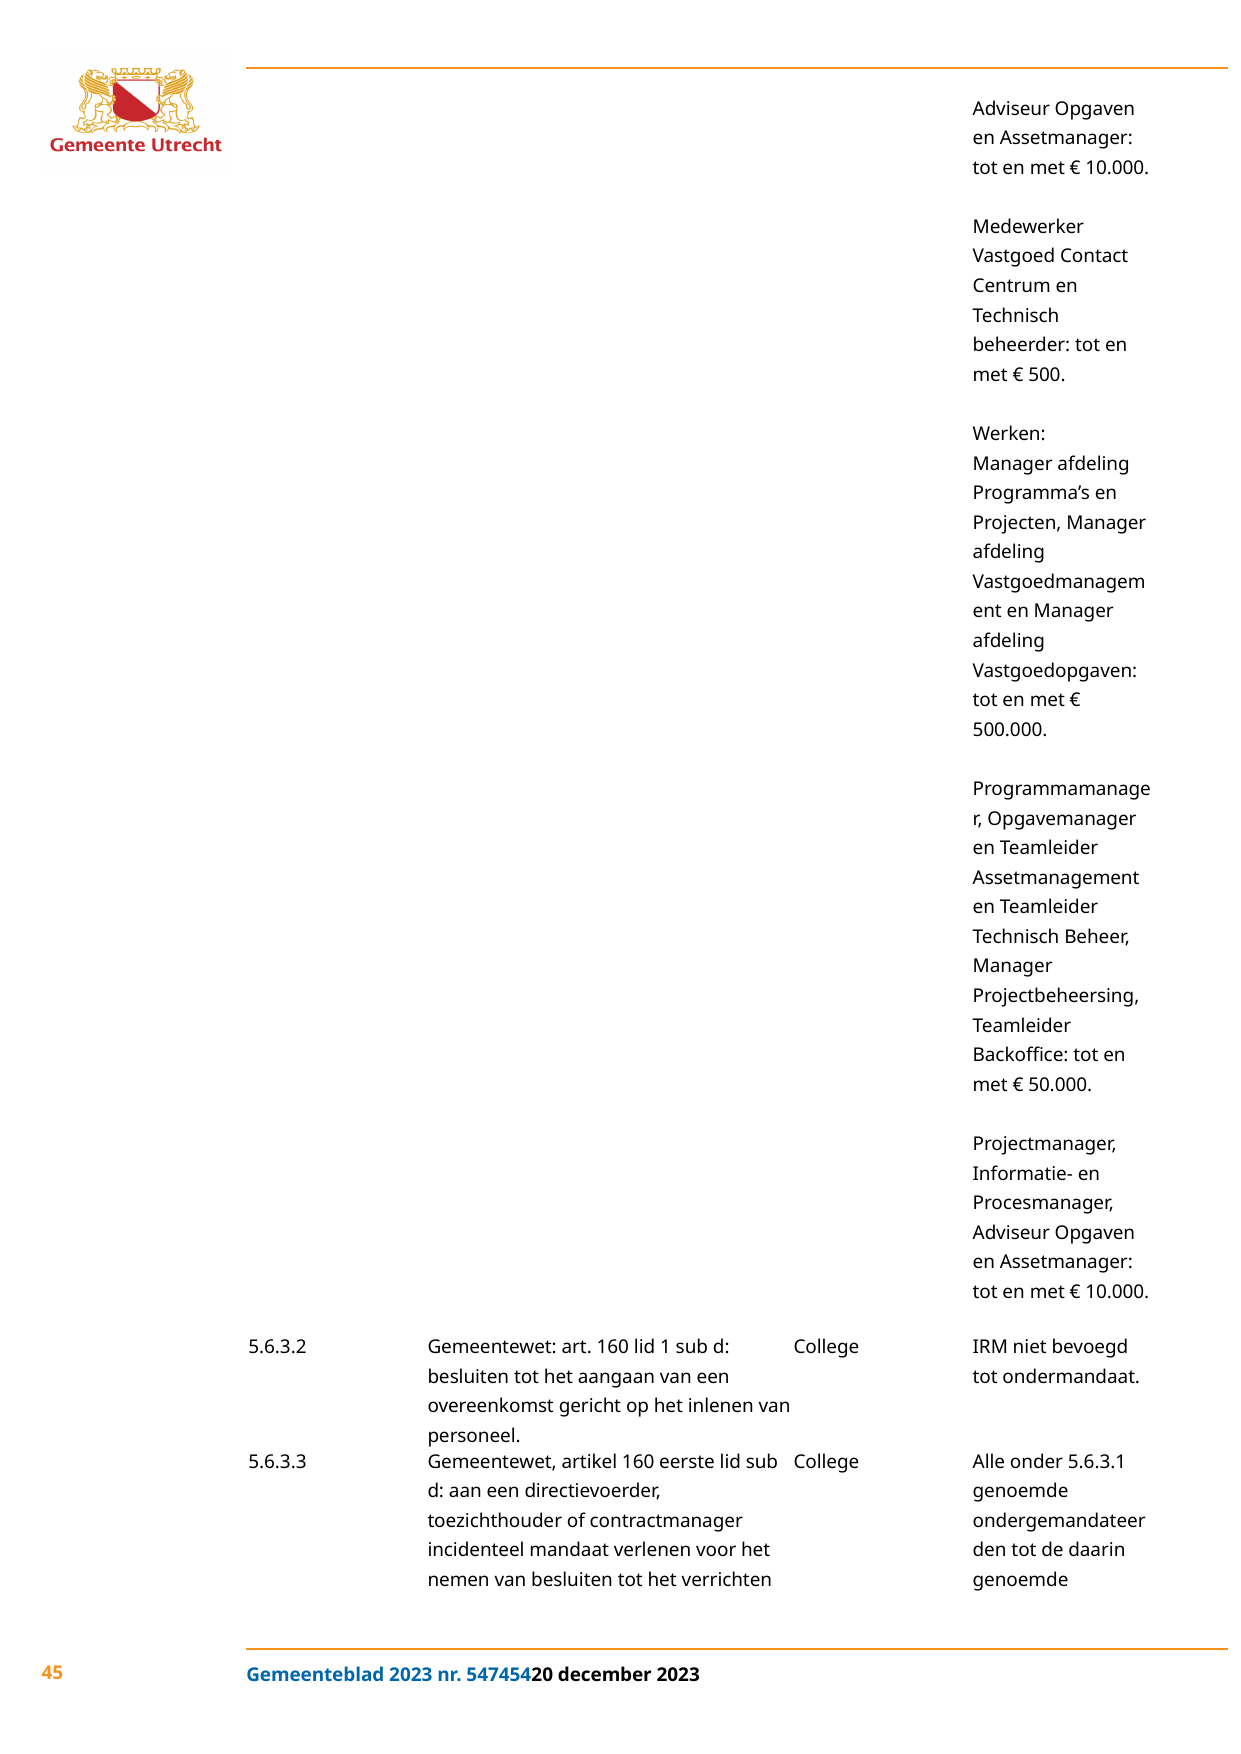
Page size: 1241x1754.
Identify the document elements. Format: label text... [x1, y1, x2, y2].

picture [41, 47, 231, 172]
table_cell 5.6.3.3 [248, 1448, 427, 1592]
table_cell [427, 95, 793, 1333]
table_cell Adviseur Opgaven en Assetmanager: tot en met € 10.000. Medewerker Vastgoed Contact Centrum en Technisch beheerder: tot en met € 500. Werken: Manager afdeling Programma’s en Projecten, Manager afdeling Vastgoedmanagement en Manager afdeling Vastgoedopgaven: tot en met € 500.000. Programmamanager, Opgavemanager en Teamleider Assetmanagement en Teamleider Technisch Beheer, Manager Projectbeheersing, Teamleider Backoffice: tot en met € 50.000. Projectmanager, Informatie- en Procesmanager, Adviseur Opgaven en Assetmanager: tot en met € 10.000. [973, 95, 1152, 1333]
table_cell 5.6.3.2 [248, 1334, 427, 1448]
table_cell Gemeentewet, artikel 160 eerste lid sub d: aan een directievoerder, toezichthouder of contractmanager incidenteel mandaat verlenen voor het nemen van besluiten tot het verrichten [427, 1448, 793, 1592]
table_cell College [793, 1448, 972, 1592]
table_cell [793, 95, 972, 1333]
table_cell Gemeentewet: art. 160 lid 1 sub d: besluiten tot het aangaan van een overeenkomst gericht op het inlenen van personeel. [427, 1334, 793, 1448]
table_cell College [793, 1334, 972, 1448]
table_cell Alle onder 5.6.3.1 genoemde ondergemandateerden tot de daarin genoemde [973, 1448, 1152, 1592]
table_cell IRM niet bevoegd tot ondermandaat. [973, 1334, 1152, 1448]
table_cell [248, 95, 427, 1333]
